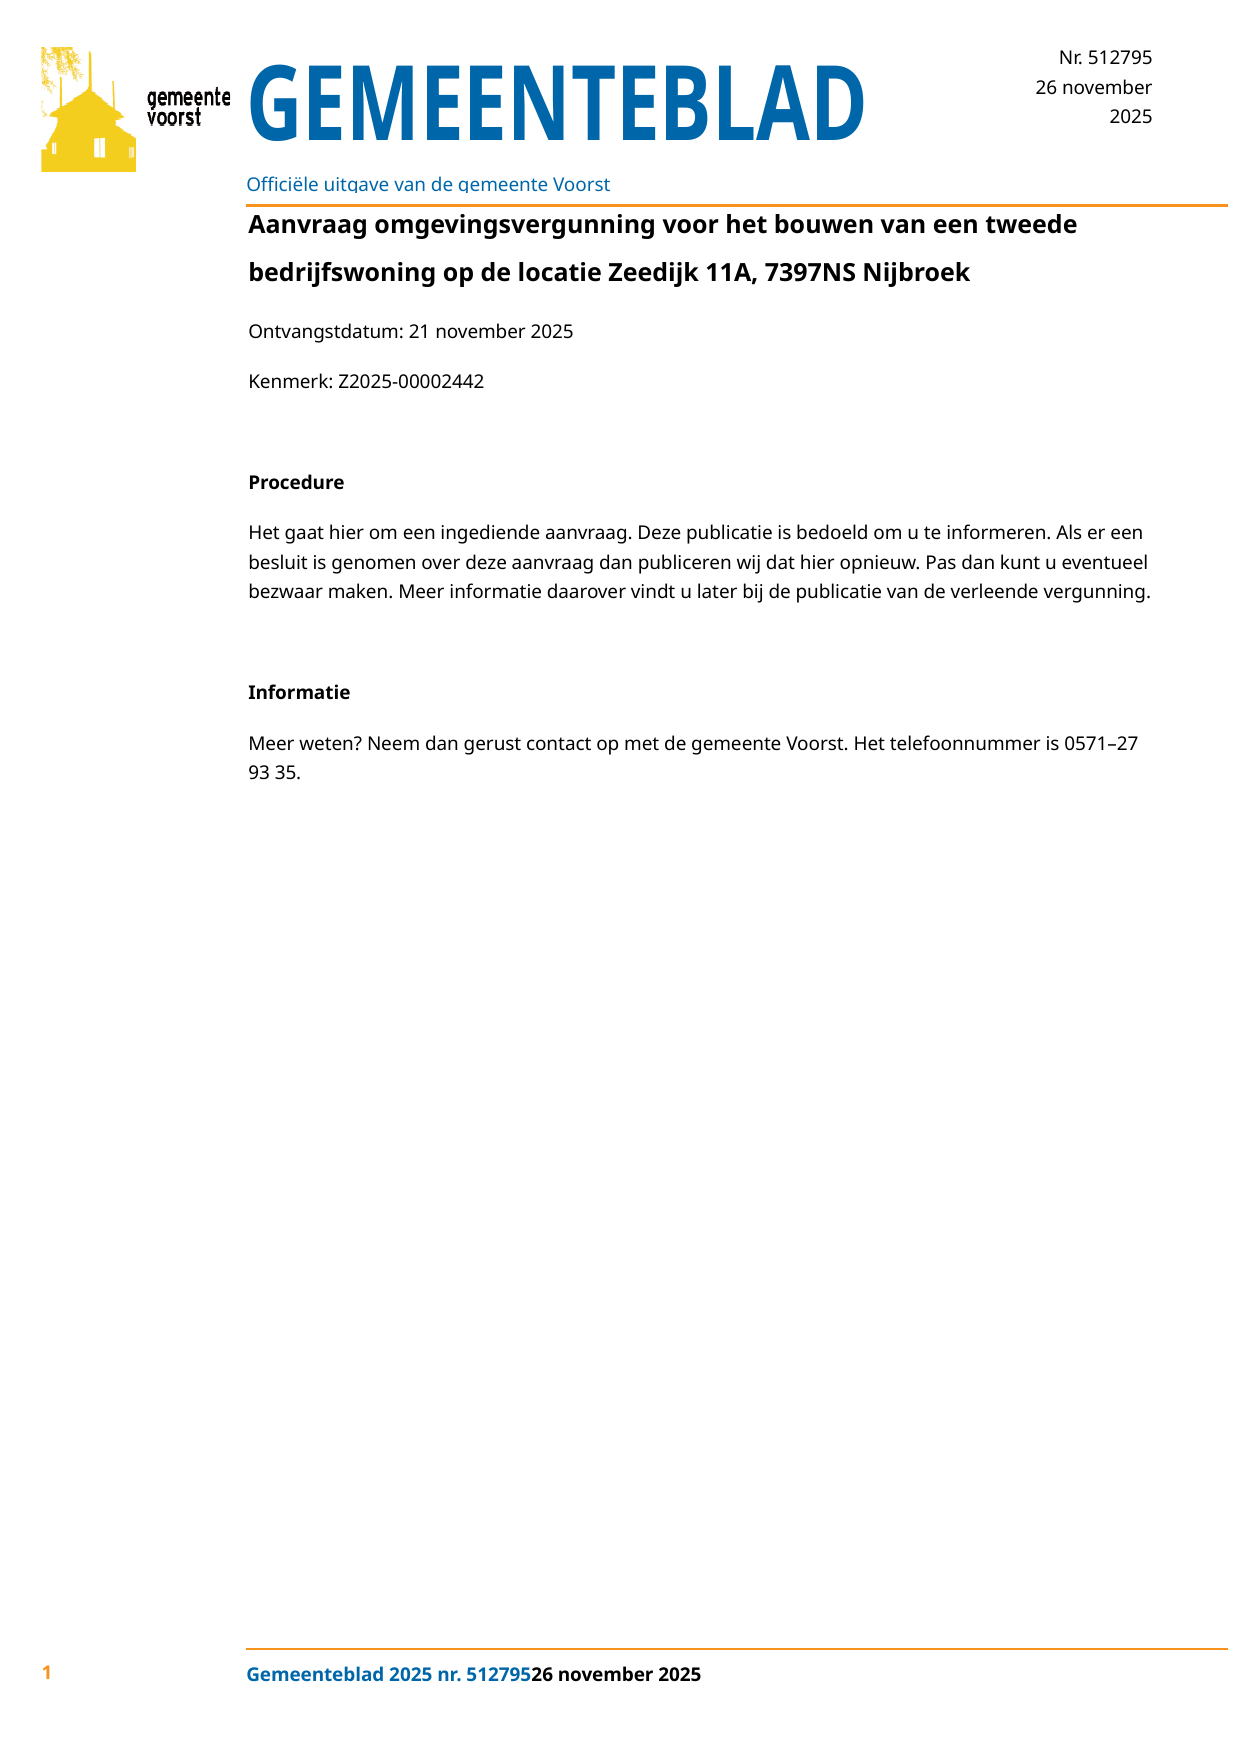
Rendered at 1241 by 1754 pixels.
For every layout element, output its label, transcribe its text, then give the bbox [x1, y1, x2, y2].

picture [41, 47, 231, 172]
text Aanvraag omgevingsvergunning voor het bouwen van een tweede bedrijfswoning op de locatie Zeedijk 11A, 7397NS Nijbroek [248, 207, 1152, 288]
text Het gaat hier om een ingediende aanvraag. Deze publicatie is bedoeld om u te informeren. Als er een besluit is genomen over deze aanvraag dan publiceren wij dat hier opnieuw. Pas dan kunt u eventueel bezwaar maken. Meer informatie daarover vindt u later bij de publicatie van de verleende vergunning. [248, 519, 1152, 604]
text Informatie [248, 679, 1152, 705]
text Procedure [248, 469, 1152, 495]
text Ontvangstdatum: 21 november 2025 [248, 318, 1152, 344]
text Meer weten? Neem dan gerust contact op met de gemeente Voorst. Het telefoonnummer is 0571–27 93 35. [248, 730, 1152, 785]
text Kenmerk: Z2025-00002442 [248, 368, 1152, 394]
